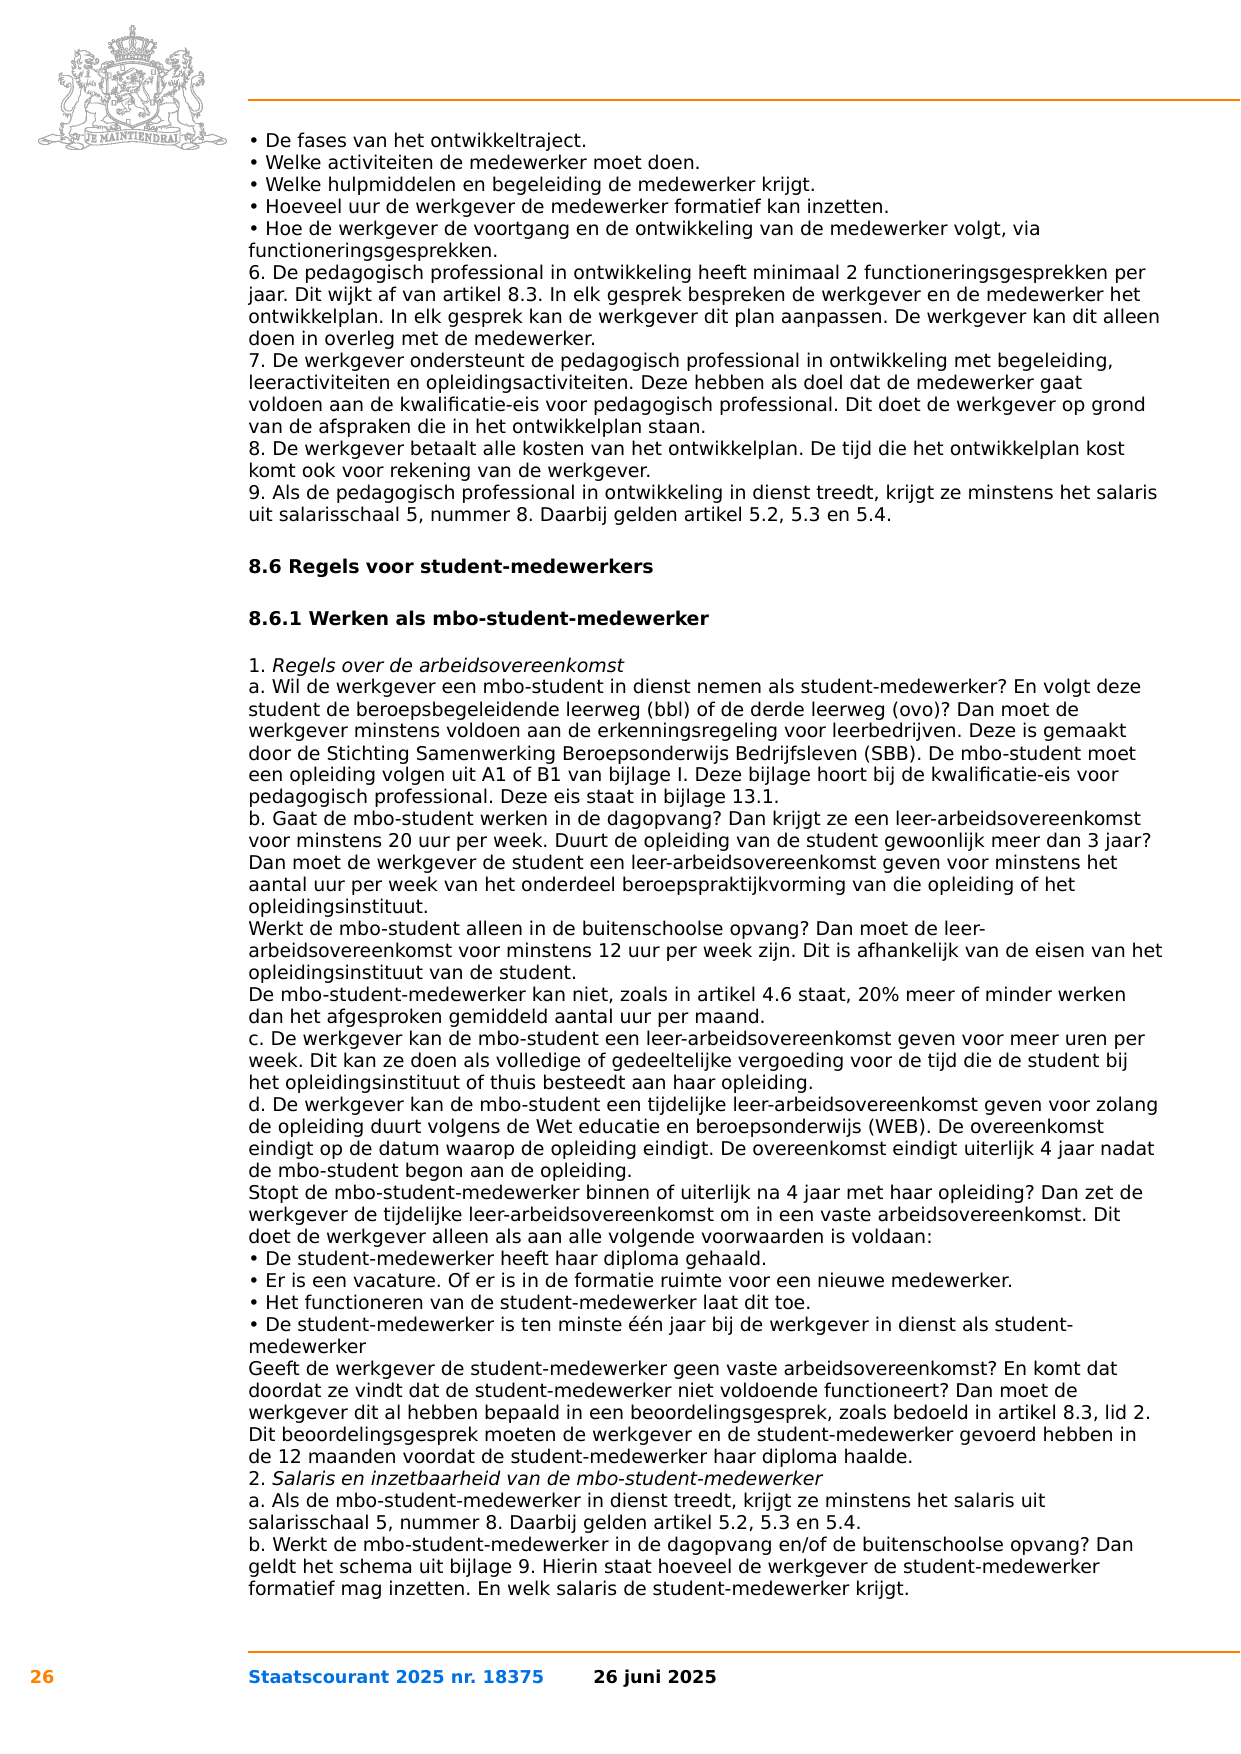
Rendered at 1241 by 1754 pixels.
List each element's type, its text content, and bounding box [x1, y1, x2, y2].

text • Hoeveel uur de werkgever de medewerker formatief kan inzetten. [248, 196, 1163, 218]
text De mbo-student-medewerker kan niet, zoals in artikel 4.6 staat, 20% meer of minder werken dan het afgesproken gemiddeld aantal uur per maand. [248, 984, 1163, 1028]
text Geeft de werkgever de student-medewerker geen vaste arbeidsovereenkomst? En komt dat doordat ze vindt dat de student-medewerker niet voldoende functioneert? Dan moet de werkgever dit al hebben bepaald in een beoordelingsgesprek, zoals bedoeld in artikel 8.3, lid 2. Dit beoordelingsgesprek moeten de werkgever en de student-medewerker gevoerd hebben in de 12 maanden voordat de student-medewerker haar diploma haalde. [248, 1358, 1163, 1468]
subtitle 8.6 Regels voor student-medewerkers [248, 556, 1163, 577]
text b. Werkt de mbo-student-medewerker in de dagopvang en/of de buitenschoolse opvang? Dan geldt het schema uit bijlage 9. Hierin staat hoeveel de werkgever de student-medewerker formatief mag inzetten. En welk salaris de student-medewerker krijgt. [248, 1534, 1163, 1599]
text • Welke activiteiten de medewerker moet doen. [248, 152, 1163, 174]
text • Er is een vacature. Of er is in de formatie ruimte voor een nieuwe medewerker. [248, 1270, 1163, 1292]
text 7. De werkgever ondersteunt de pedagogisch professional in ontwikkeling met begeleiding, leeractiviteiten en opleidingsactiviteiten. Deze hebben als doel dat de medewerker gaat voldoen aan de kwalificatie-eis voor pedagogisch professional. Dit doet de werkgever op grond van de afspraken die in het ontwikkelplan staan. [248, 350, 1163, 438]
text • De fases van het ontwikkeltraject. [248, 130, 1163, 152]
text 6. De pedagogisch professional in ontwikkeling heeft minimaal 2 functioneringsgesprekken per jaar. Dit wijkt af van artikel 8.3. In elk gesprek bespreken de werkgever en de medewerker het ontwikkelplan. In elk gesprek kan de werkgever dit plan aanpassen. De werkgever kan dit alleen doen in overleg met de medewerker. [248, 262, 1163, 350]
text Stopt de mbo-student-medewerker binnen of uiterlijk na 4 jaar met haar opleiding? Dan zet de werkgever de tijdelijke leer-arbeidsovereenkomst om in een vaste arbeidsovereenkomst. Dit doet de werkgever alleen als aan alle volgende voorwaarden is voldaan: [248, 1182, 1163, 1248]
text a. Wil de werkgever een mbo-student in dienst nemen als student-medewerker? En volgt deze student de beroepsbegeleidende leerweg (bbl) of de derde leerweg (ovo)? Dan moet de werkgever minstens voldoen aan de erkenningsregeling voor leerbedrijven. Deze is gemaakt door de Stichting Samenwerking Beroepsonderwijs Bedrijfsleven (SBB). De mbo-student moet een opleiding volgen uit A1 of B1 van bijlage I. Deze bijlage hoort bij de kwalificatie-eis voor pedagogisch professional. Deze eis staat in bijlage 13.1. [248, 676, 1163, 808]
text 9. Als de pedagogisch professional in ontwikkeling in dienst treedt, krijgt ze minstens het salaris uit salarisschaal 5, nummer 8. Daarbij gelden artikel 5.2, 5.3 en 5.4. [248, 482, 1163, 526]
text Werkt de mbo-student alleen in de buitenschoolse opvang? Dan moet de leer-arbeidsovereenkomst voor minstens 12 uur per week zijn. Dit is afhankelijk van de eisen van het opleidingsinstituut van de student. [248, 918, 1163, 984]
picture [38, 25, 227, 150]
text • Hoe de werkgever de voortgang en de ontwikkeling van de medewerker volgt, via functioneringsgesprekken. [248, 218, 1163, 262]
subtitle 8.6.1 Werken als mbo-student-medewerker [248, 607, 1163, 629]
text 1. Regels over de arbeidsovereenkomst [248, 654, 1163, 676]
text b. Gaat de mbo-student werken in de dagopvang? Dan krijgt ze een leer-arbeidsovereenkomst voor minstens 20 uur per week. Duurt de opleiding van de student gewoonlijk meer dan 3 jaar? Dan moet de werkgever de student een leer-arbeidsovereenkomst geven voor minstens het aantal uur per week van het onderdeel beroepspraktijkvorming van die opleiding of het opleidingsinstituut. [248, 808, 1163, 918]
text a. Als de mbo-student-medewerker in dienst treedt, krijgt ze minstens het salaris uit salarisschaal 5, nummer 8. Daarbij gelden artikel 5.2, 5.3 en 5.4. [248, 1490, 1163, 1534]
text • De student-medewerker is ten minste één jaar bij de werkgever in dienst als student-medewerker [248, 1314, 1163, 1358]
text • Het functioneren van de student-medewerker laat dit toe. [248, 1292, 1163, 1314]
text d. De werkgever kan de mbo-student een tijdelijke leer-arbeidsovereenkomst geven voor zolang de opleiding duurt volgens de Wet educatie en beroepsonderwijs (WEB). De overeenkomst eindigt op de datum waarop de opleiding eindigt. De overeenkomst eindigt uiterlijk 4 jaar nadat de mbo-student begon aan de opleiding. [248, 1094, 1163, 1182]
text 2. Salaris en inzetbaarheid van de mbo-student-medewerker [248, 1468, 1163, 1490]
text • Welke hulpmiddelen en begeleiding de medewerker krijgt. [248, 174, 1163, 196]
text c. De werkgever kan de mbo-student een leer-arbeidsovereenkomst geven voor meer uren per week. Dit kan ze doen als volledige of gedeeltelijke vergoeding voor de tijd die de student bij het opleidingsinstituut of thuis besteedt aan haar opleiding. [248, 1028, 1163, 1094]
text • De student-medewerker heeft haar diploma gehaald. [248, 1248, 1163, 1270]
text 8. De werkgever betaalt alle kosten van het ontwikkelplan. De tijd die het ontwikkelplan kost komt ook voor rekening van de werkgever. [248, 438, 1163, 482]
